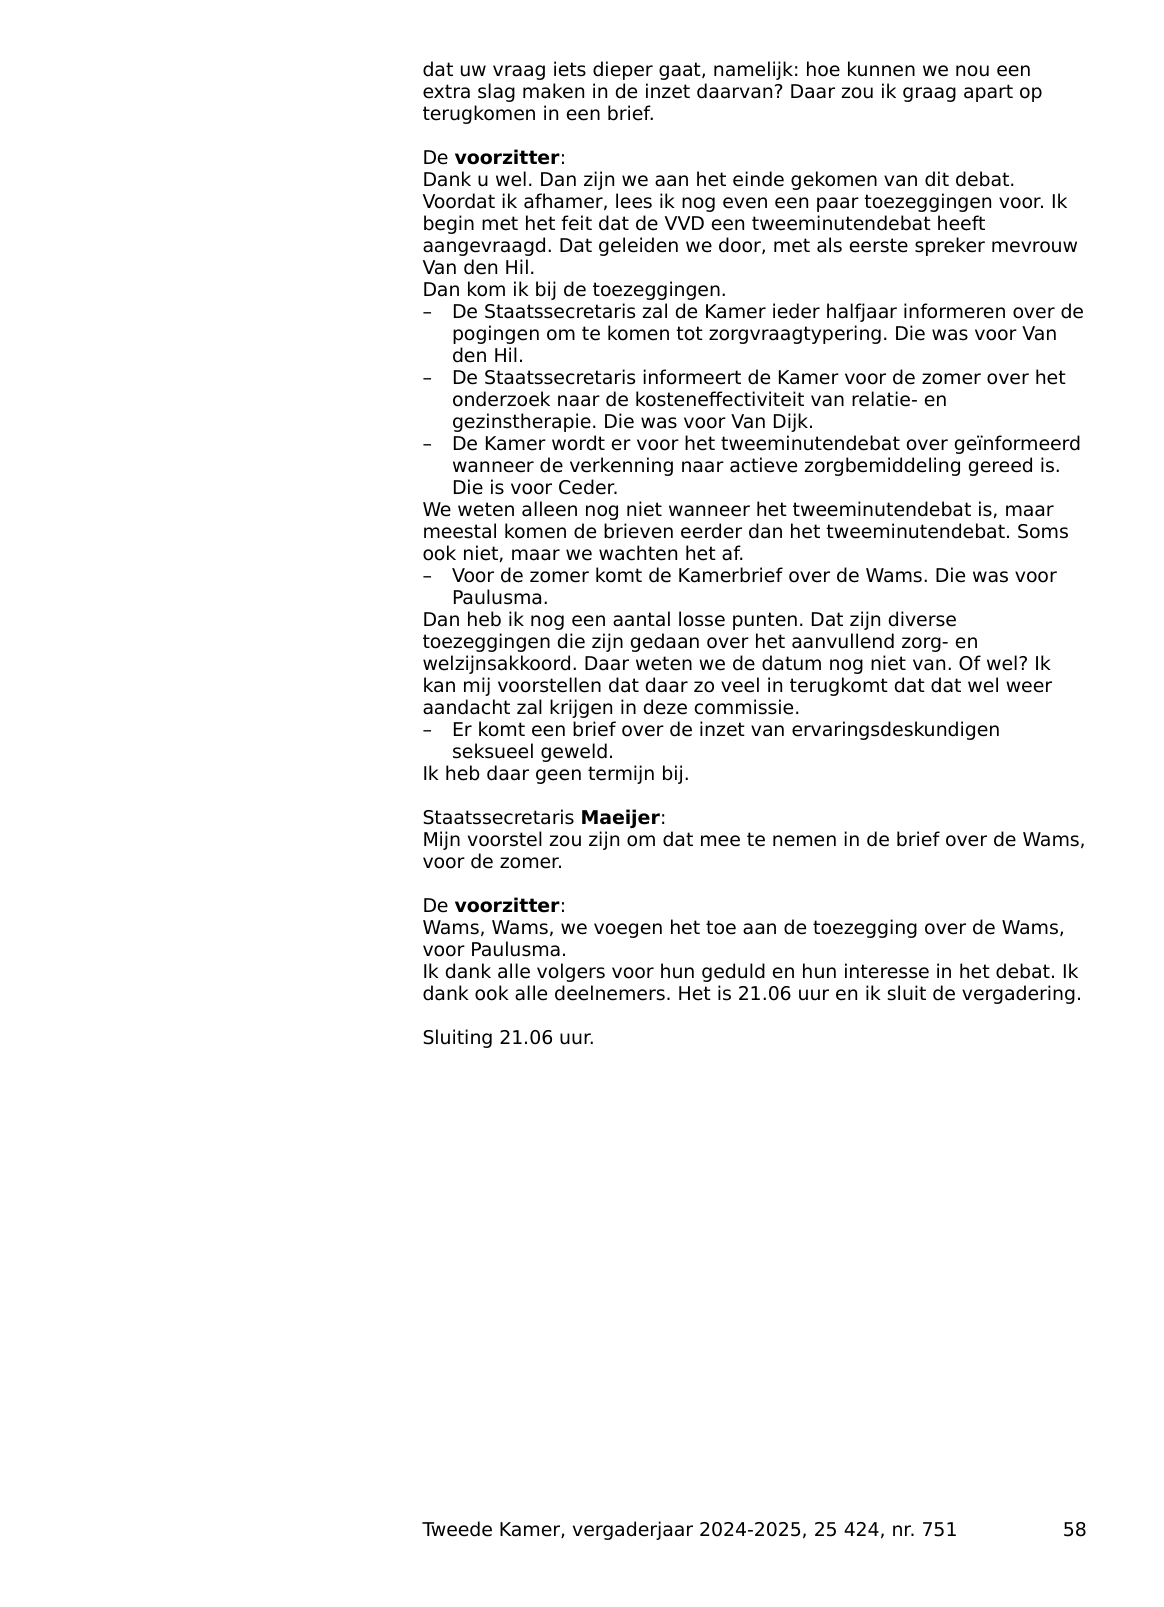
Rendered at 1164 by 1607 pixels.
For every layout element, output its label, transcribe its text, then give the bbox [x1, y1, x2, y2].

text dat uw vraag iets dieper gaat, namelijk: hoe kunnen we nou een extra slag maken in de inzet daarvan? Daar zou ik graag apart op terugkomen in een brief. [422, 59, 1087, 125]
text – De Staatssecretaris zal de Kamer ieder halfjaar informeren over de pogingen om te komen tot zorgvraagtypering. Die was voor Van den Hil. [422, 301, 1087, 367]
text Dank u wel. Dan zijn we aan het einde gekomen van dit debat. Voordat ik afhamer, lees ik nog even een paar toezeggingen voor. Ik begin met het feit dat de VVD een tweeminutendebat heeft aangevraagd. Dat geleiden we door, met als eerste spreker mevrouw Van den Hil. [422, 169, 1087, 279]
text Dan kom ik bij de toezeggingen. [422, 279, 1087, 301]
text De voorzitter: [422, 895, 1087, 917]
text Ik heb daar geen termijn bij. [422, 763, 1087, 784]
text Mijn voorstel zou zijn om dat mee te nemen in de brief over de Wams, voor de zomer. [422, 829, 1087, 873]
text – De Kamer wordt er voor het tweeminutendebat over geïnformeerd wanneer de verkenning naar actieve zorgbemiddeling gereed is. Die is voor Ceder. [422, 433, 1087, 499]
text Wams, Wams, we voegen het toe aan de toezegging over de Wams, voor Paulusma. [422, 917, 1087, 961]
text Dan heb ik nog een aantal losse punten. Dat zijn diverse toezeggingen die zijn gedaan over het aanvullend zorg- en welzijnsakkoord. Daar weten we de datum nog niet van. Of wel? Ik kan mij voorstellen dat daar zo veel in terugkomt dat dat wel weer aandacht zal krijgen in deze commissie. [422, 609, 1087, 719]
text Ik dank alle volgers voor hun geduld en hun interesse in het debat. Ik dank ook alle deelnemers. Het is 21.06 uur en ik sluit de vergadering. [422, 961, 1087, 1005]
text – Er komt een brief over de inzet van ervaringsdeskundigen seksueel geweld. [422, 719, 1087, 763]
text De voorzitter: [422, 147, 1087, 169]
text We weten alleen nog niet wanneer het tweeminutendebat is, maar meestal komen de brieven eerder dan het tweeminutendebat. Soms ook niet, maar we wachten het af. [422, 499, 1087, 565]
text Staatssecretaris Maeijer: [422, 807, 1087, 829]
text – Voor de zomer komt de Kamerbrief over de Wams. Die was voor Paulusma. [422, 565, 1087, 609]
text – De Staatssecretaris informeert de Kamer voor de zomer over het onderzoek naar de kosteneffectiviteit van relatie- en gezinstherapie. Die was voor Van Dijk. [422, 367, 1087, 433]
text Sluiting 21.06 uur. [422, 1027, 1087, 1049]
